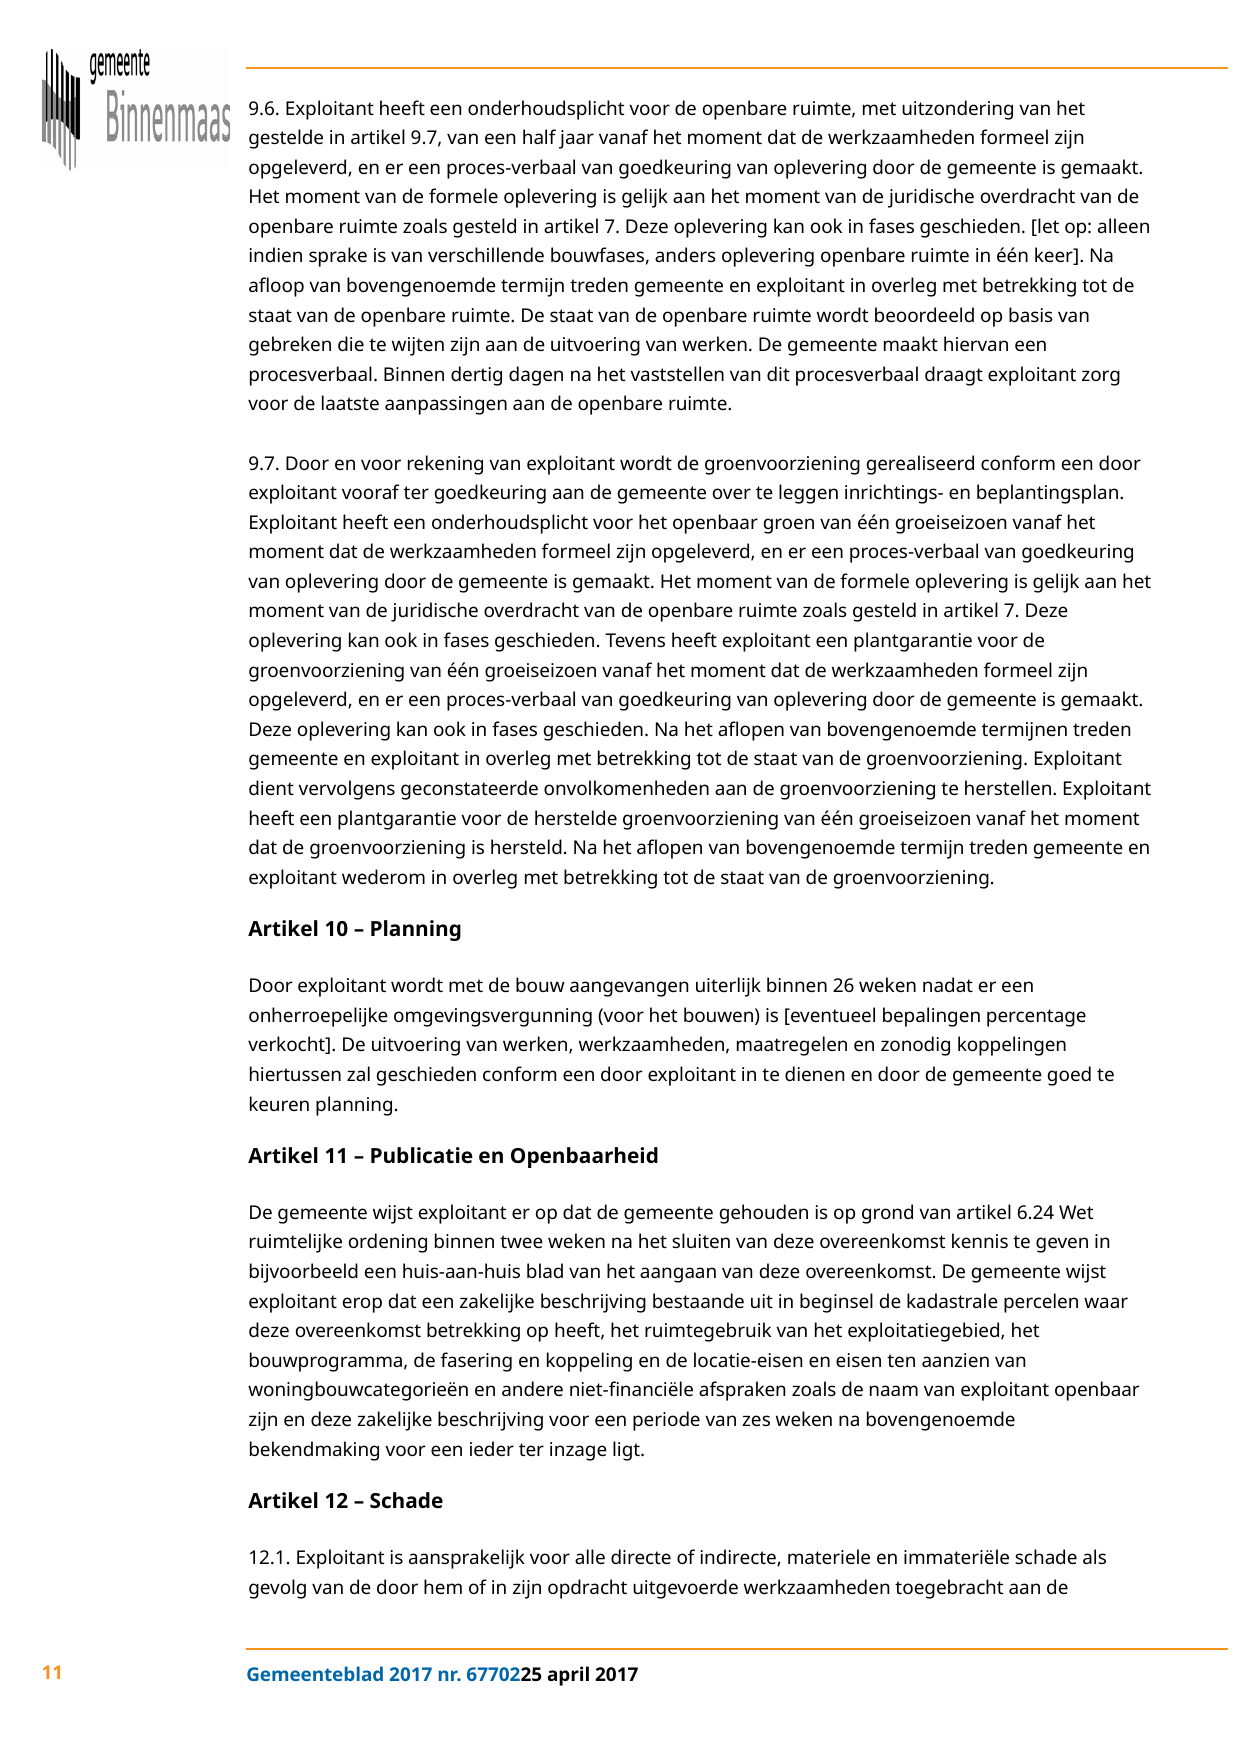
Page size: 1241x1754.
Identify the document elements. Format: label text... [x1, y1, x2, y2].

text 9.6. Exploitant heeft een onderhoudsplicht voor de openbare ruimte, met uitzondering van het gestelde in artikel 9.7, van een half jaar vanaf het moment dat de werkzaamheden formeel zijn opgeleverd, en er een proces-verbaal van goedkeuring van oplevering door de gemeente is gemaakt. Het moment van de formele oplevering is gelijk aan het moment van de juridische overdracht van de openbare ruimte zoals gesteld in artikel 7. Deze oplevering kan ook in fases geschieden. [let op: alleen indien sprake is van verschillende bouwfases, anders oplevering openbare ruimte in één keer]. Na afloop van bovengenoemde termijn treden gemeente en exploitant in overleg met betrekking tot de staat van de openbare ruimte. De staat van de openbare ruimte wordt beoordeeld op basis van gebreken die te wijten zijn aan de uitvoering van werken. De gemeente maakt hiervan een procesverbaal. Binnen dertig dagen na het vaststellen van dit procesverbaal draagt exploitant zorg voor de laatste aanpassingen aan de openbare ruimte. [248, 95, 1152, 416]
text Artikel 12 – Schade [248, 1486, 1152, 1515]
text Door exploitant wordt met de bouw aangevangen uiterlijk binnen 26 weken nadat er een onherroepelijke omgevingsvergunning (voor het bouwen) is [eventueel bepalingen percentage verkocht]. De uitvoering van werken, werkzaamheden, maatregelen en zonodig koppelingen hiertussen zal geschieden conform een door exploitant in te dienen en door de gemeente goed te keuren planning. [248, 972, 1152, 1116]
text Artikel 11 – Publicatie en Openbaarheid [248, 1141, 1152, 1169]
text 9.7. Door en voor rekening van exploitant wordt de groenvoorziening gerealiseerd conform een door exploitant vooraf ter goedkeuring aan de gemeente over te leggen inrichtings- en beplantingsplan. Exploitant heeft een onderhoudsplicht voor het openbaar groen van één groeiseizoen vanaf het moment dat de werkzaamheden formeel zijn opgeleverd, en er een proces-verbaal van goedkeuring van oplevering door de gemeente is gemaakt. Het moment van de formele oplevering is gelijk aan het moment van de juridische overdracht van de openbare ruimte zoals gesteld in artikel 7. Deze oplevering kan ook in fases geschieden. Tevens heeft exploitant een plantgarantie voor de groenvoorziening van één groeiseizoen vanaf het moment dat de werkzaamheden formeel zijn opgeleverd, en er een proces-verbaal van goedkeuring van oplevering door de gemeente is gemaakt. Deze oplevering kan ook in fases geschieden. Na het aflopen van bovengenoemde termijnen treden gemeente en exploitant in overleg met betrekking tot de staat van de groenvoorziening. Exploitant dient vervolgens geconstateerde onvolkomenheden aan de groenvoorziening te herstellen. Exploitant heeft een plantgarantie voor de herstelde groenvoorziening van één groeiseizoen vanaf het moment dat de groenvoorziening is hersteld. Na het aflopen van bovengenoemde termijn treden gemeente en exploitant wederom in overleg met betrekking tot de staat van de groenvoorziening. [248, 450, 1152, 890]
text De gemeente wijst exploitant er op dat de gemeente gehouden is op grond van artikel 6.24 Wet ruimtelijke ordening binnen twee weken na het sluiten van deze overeenkomst kennis te geven in bijvoorbeeld een huis-aan-huis blad van het aangaan van deze overeenkomst. De gemeente wijst exploitant erop dat een zakelijke beschrijving bestaande uit in beginsel de kadastrale percelen waar deze overeenkomst betrekking op heeft, het ruimtegebruik van het exploitatiegebied, het bouwprogramma, de fasering en koppeling en de locatie-eisen en eisen ten aanzien van woningbouwcategorieën en andere niet-financiële afspraken zoals de naam van exploitant openbaar zijn en deze zakelijke beschrijving voor een periode van zes weken na bovengenoemde bekendmaking voor een ieder ter inzage ligt. [248, 1199, 1152, 1462]
picture [41, 47, 231, 172]
text 12.1. Exploitant is aansprakelijk voor alle directe of indirecte, materiele en immateriële schade als gevolg van de door hem of in zijn opdracht uitgevoerde werkzaamheden toegebracht aan de [248, 1544, 1152, 1599]
text Artikel 10 – Planning [248, 914, 1152, 943]
